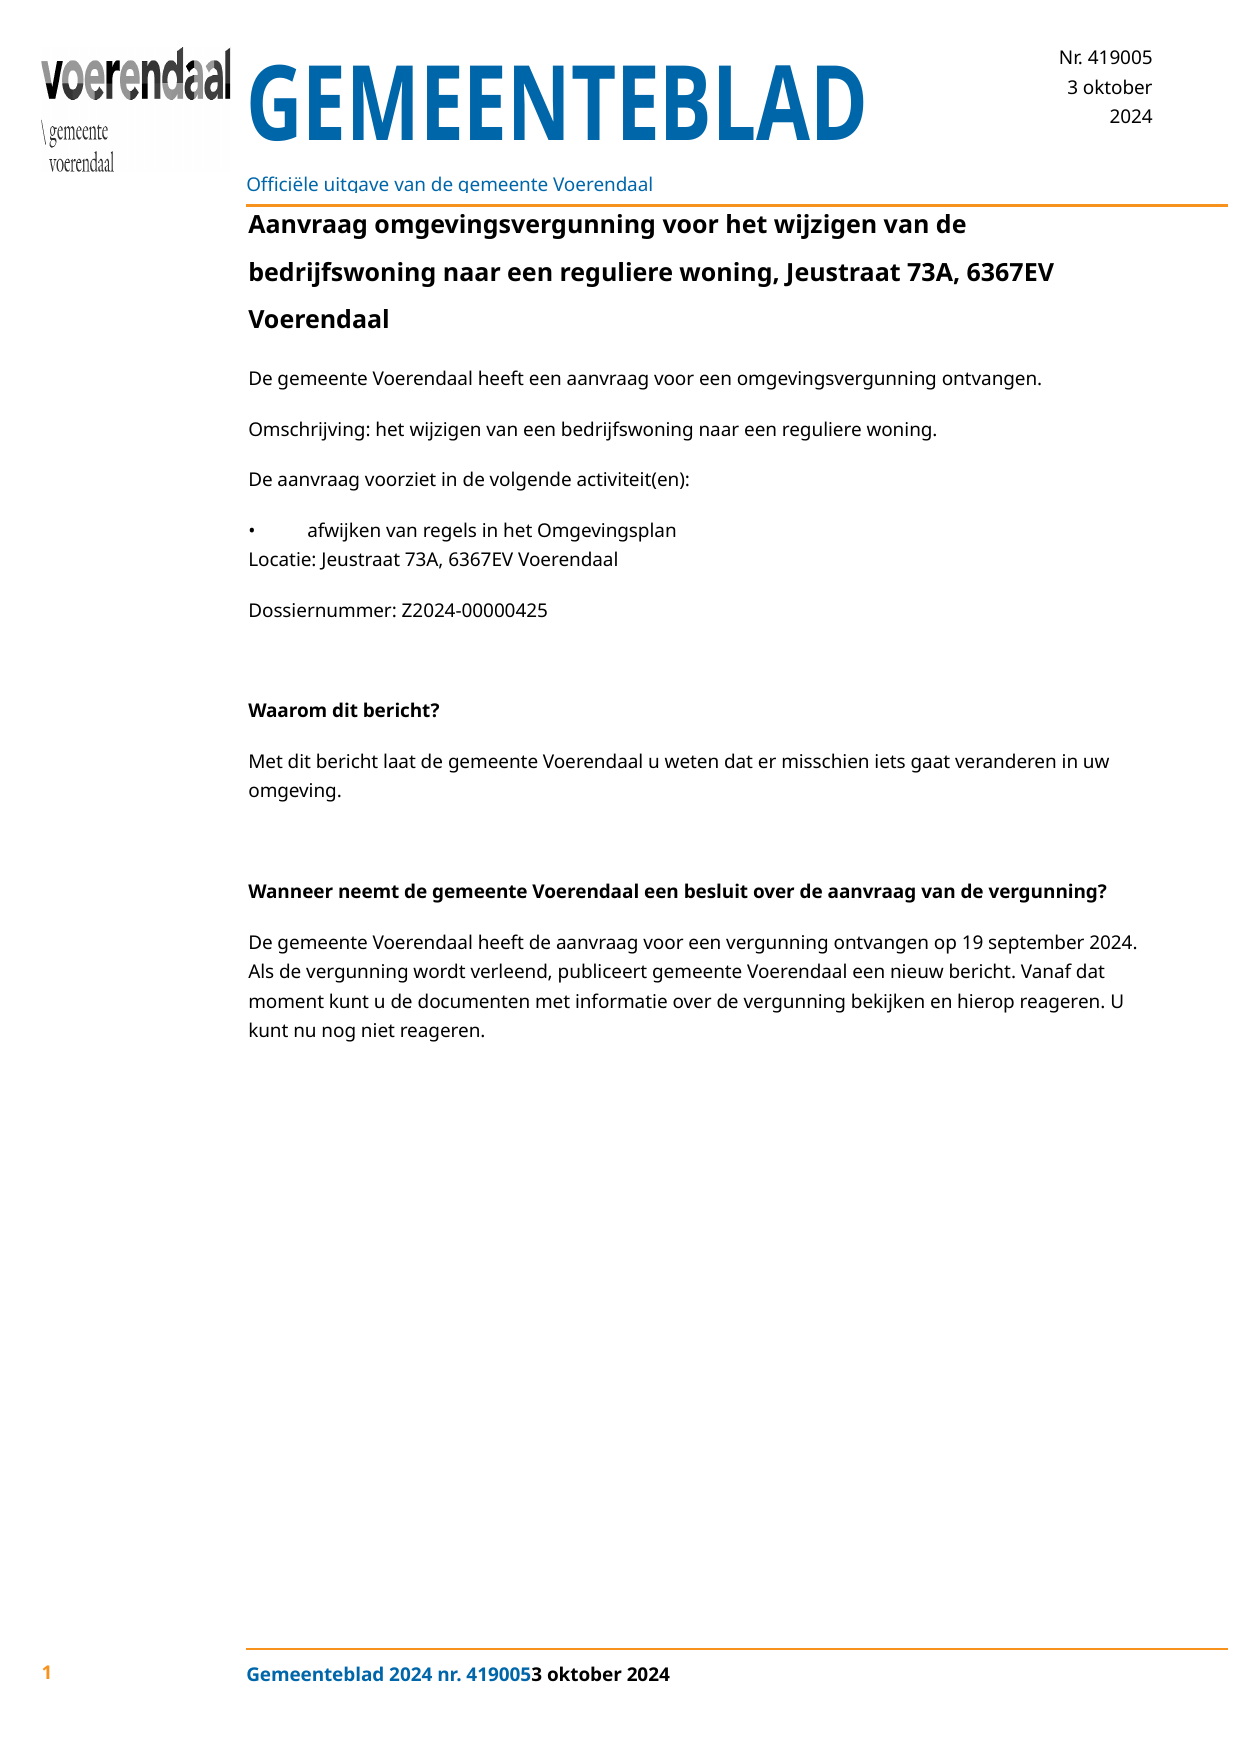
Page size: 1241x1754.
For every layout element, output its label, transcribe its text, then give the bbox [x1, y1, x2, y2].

text Met dit bericht laat de gemeente Voerendaal u weten dat er misschien iets gaat veranderen in uw omgeving. [248, 748, 1152, 803]
text De gemeente Voerendaal heeft een aanvraag voor een omgevingsvergunning ontvangen. [248, 366, 1152, 391]
text Aanvraag omgevingsvergunning voor het wijzigen van de bedrijfswoning naar een reguliere woning, Jeustraat 73A, 6367EV Voerendaal [248, 207, 1152, 336]
text De gemeente Voerendaal heeft de aanvraag voor een vergunning ontvangen op 19 september 2024. Als de vergunning wordt verleend, publiceert gemeente Voerendaal een nieuw bericht. Vanaf dat moment kunt u de documenten met informatie over de vergunning bekijken en hierop reageren. U kunt nu nog niet reageren. [248, 929, 1152, 1043]
list afwijken van regels in het Omgevingsplan [248, 517, 1152, 542]
text Wanneer neemt de gemeente Voerendaal een besluit over de aanvraag van de vergunning? [248, 878, 1152, 904]
text Locatie: Jeustraat 73A, 6367EV Voerendaal [248, 546, 1152, 572]
text Dossiernummer: Z2024-00000425 [248, 597, 1152, 622]
text De aanvraag voorziet in de volgende activiteit(en): [248, 466, 1152, 492]
text Omschrijving: het wijzigen van een bedrijfswoning naar een reguliere woning. [248, 416, 1152, 442]
text Waarom dit bericht? [248, 698, 1152, 723]
picture [41, 47, 231, 172]
